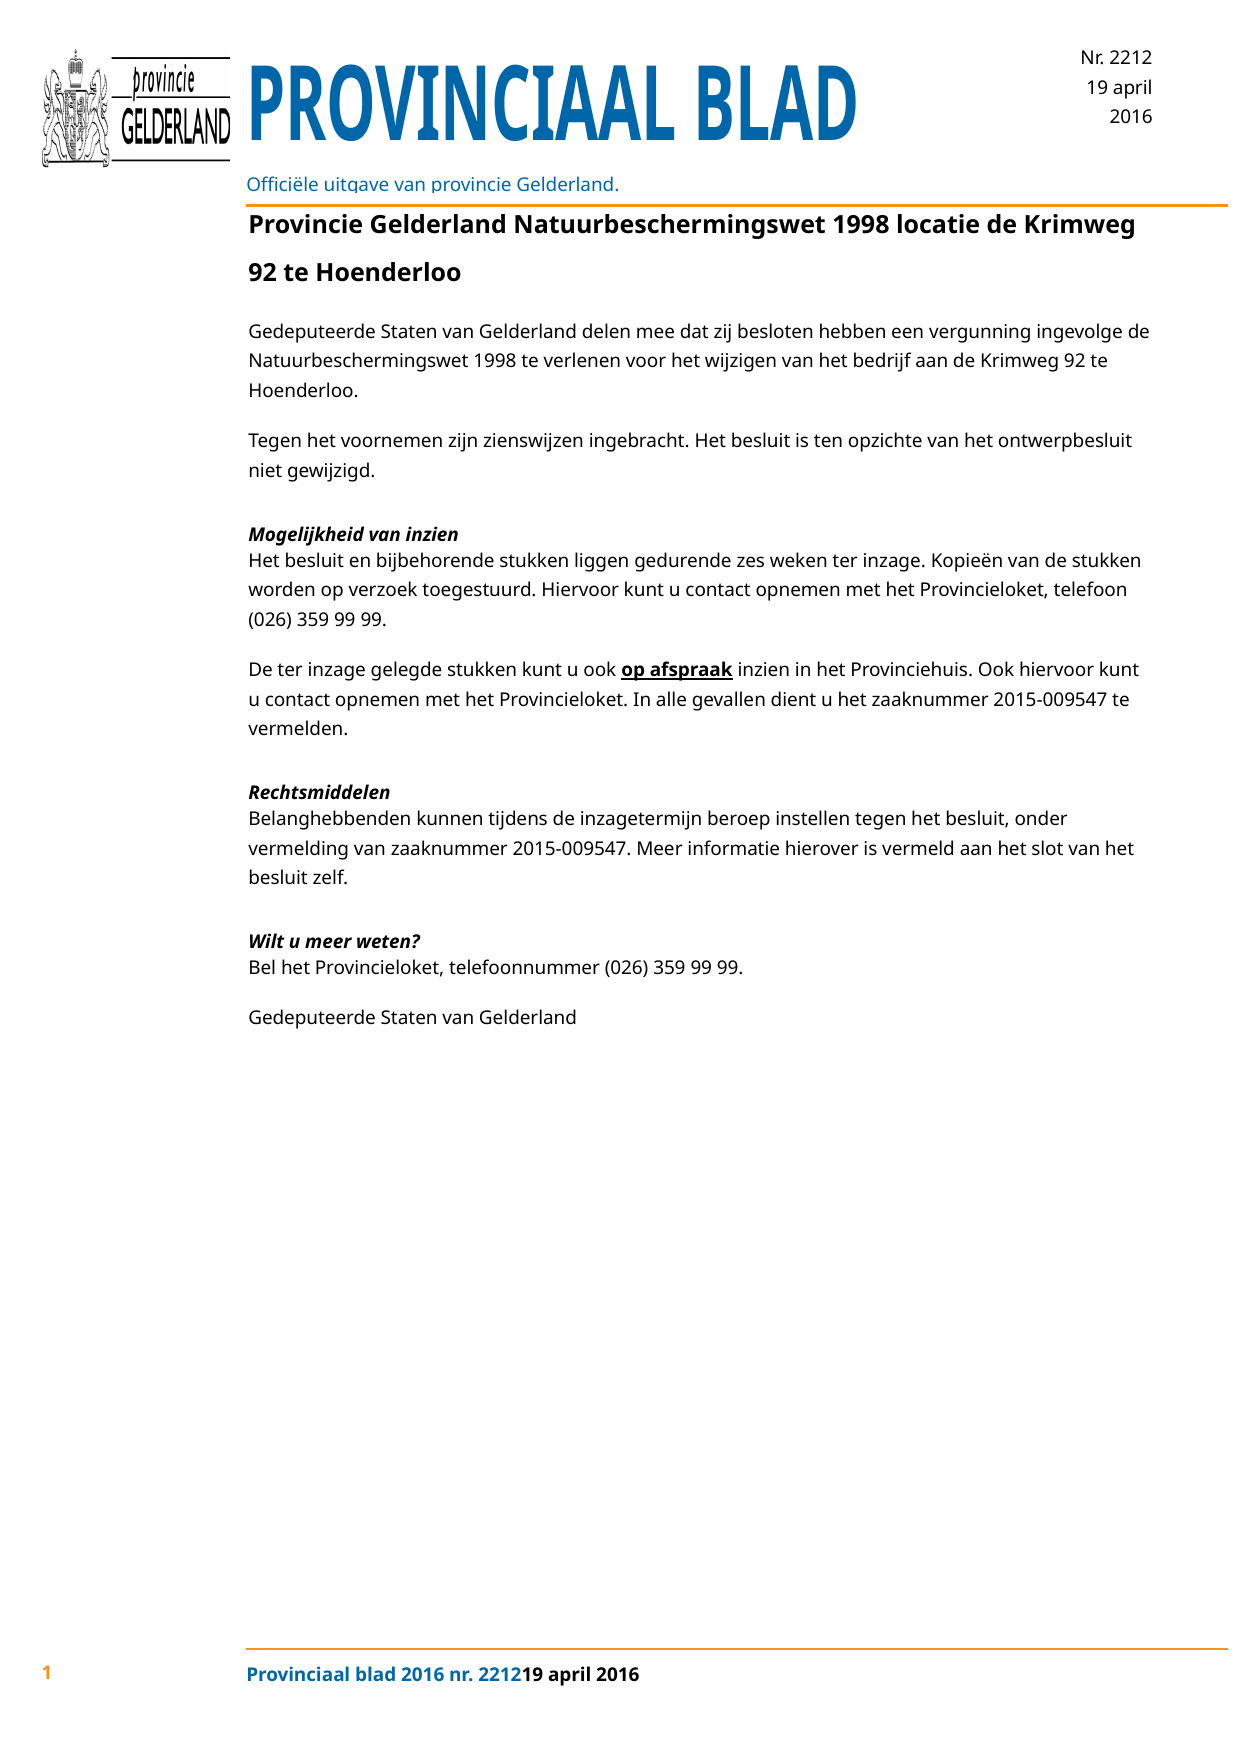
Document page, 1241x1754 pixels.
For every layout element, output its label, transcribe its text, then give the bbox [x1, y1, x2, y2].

text Rechtsmiddelen [248, 779, 1152, 805]
text Wilt u meer weten? [248, 928, 1152, 954]
text Het besluit en bijbehorende stukken liggen gedurende zes weken ter inzage. Kopieën van de stukken worden op verzoek toegestuurd. Hiervoor kunt u contact opnemen met het Provincieloket, telefoon (026) 359 99 99. [248, 547, 1152, 632]
text Gedeputeerde Staten van Gelderland [248, 1004, 1152, 1030]
text Bel het Provincieloket, telefoonnummer (026) 359 99 99. [248, 954, 1152, 980]
text Tegen het voornemen zijn zienswijzen ingebracht. Het besluit is ten opzichte van het ontwerpbesluit niet gewijzigd. [248, 427, 1152, 483]
picture [41, 47, 231, 172]
text Belanghebbenden kunnen tijdens de inzagetermijn beroep instellen tegen het besluit, onder vermelding van zaaknummer 2015-009547. Meer informatie hierover is vermeld aan het slot van het besluit zelf. [248, 805, 1152, 890]
text Mogelijkheid van inzien [248, 521, 1152, 547]
text Gedeputeerde Staten van Gelderland delen mee dat zij besloten hebben een vergunning ingevolge de Natuurbeschermingswet 1998 te verlenen voor het wijzigen van het bedrijf aan de Krimweg 92 te Hoenderloo. [248, 318, 1152, 403]
text De ter inzage gelegde stukken kunt u ook op afspraak inzien in het Provinciehuis. Ook hiervoor kunt u contact opnemen met het Provincieloket. In alle gevallen dient u het zaaknummer 2015-009547 te vermelden. [248, 656, 1152, 741]
text Provincie Gelderland Natuurbeschermingswet 1998 locatie de Krimweg 92 te Hoenderloo [248, 207, 1152, 288]
